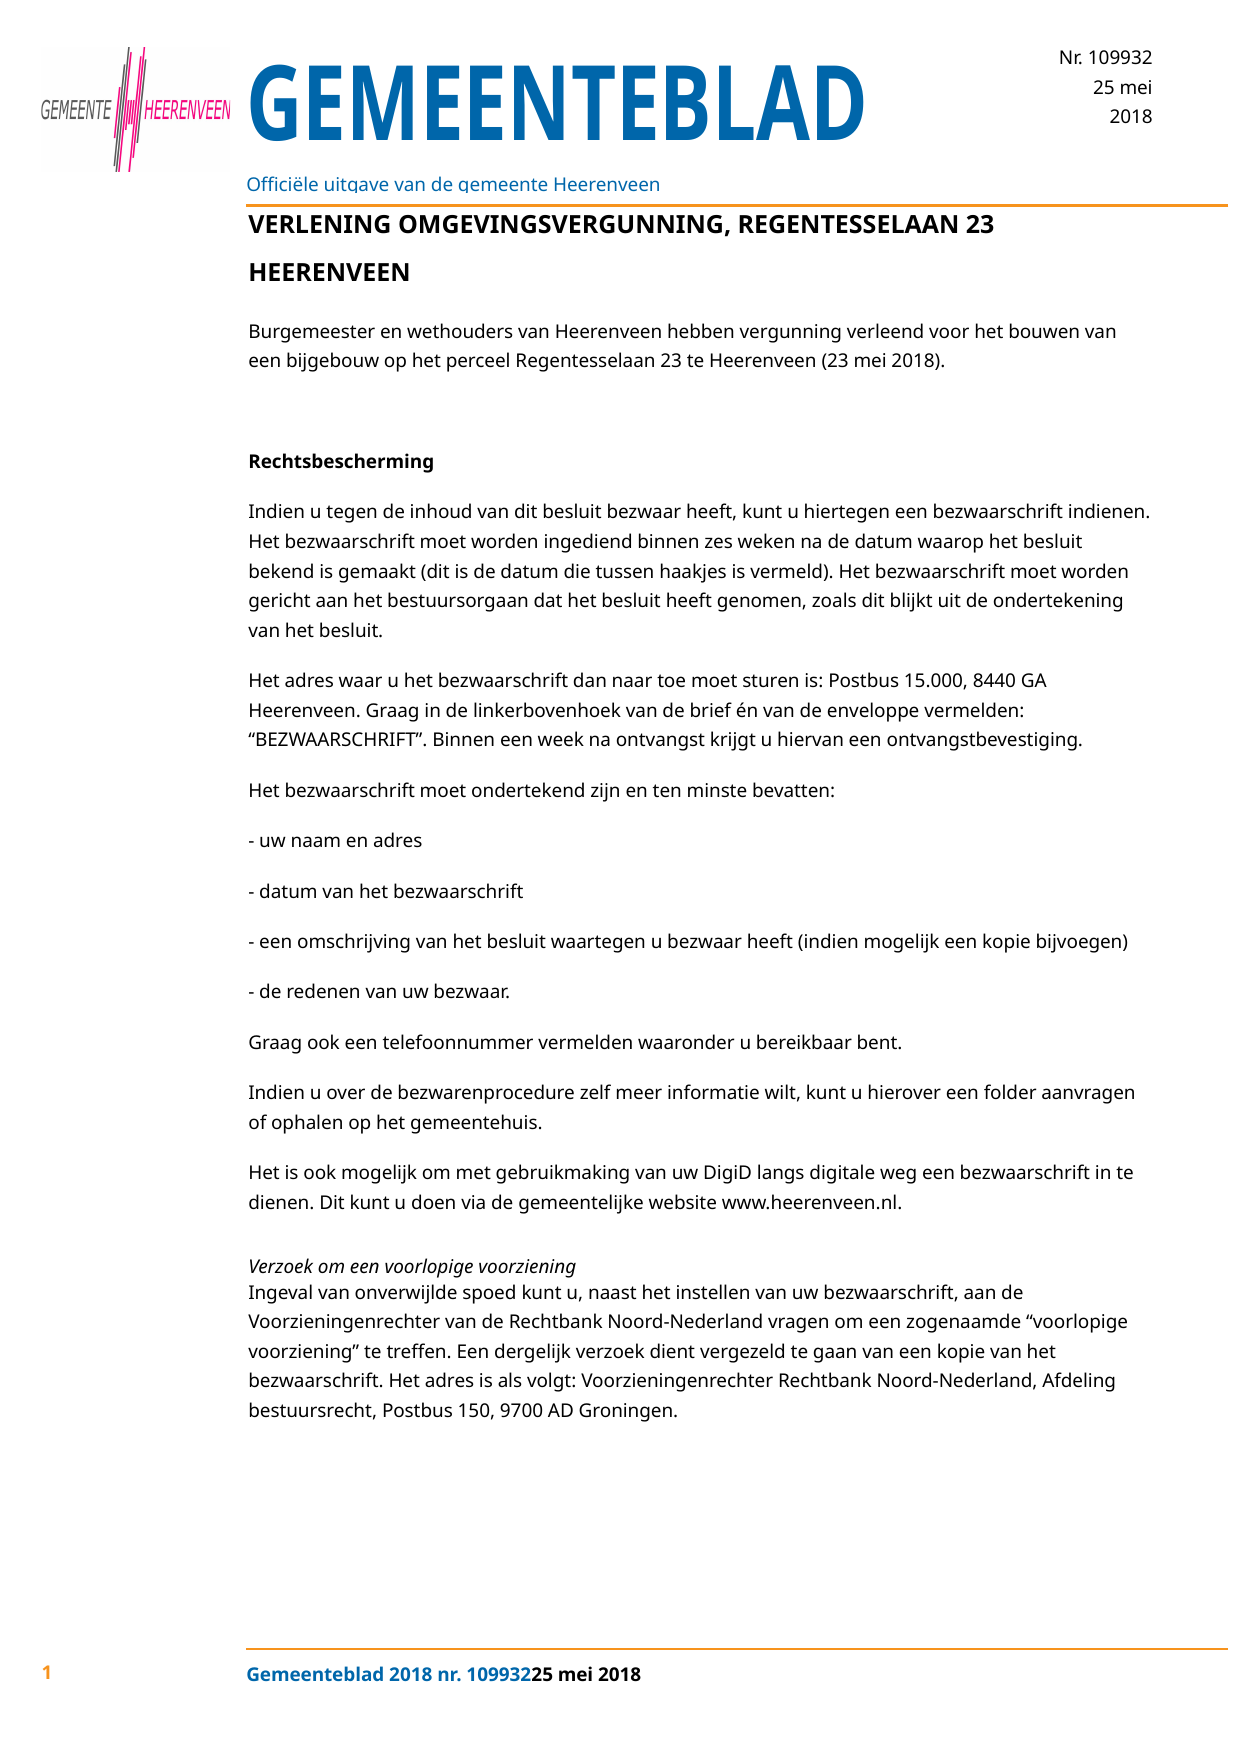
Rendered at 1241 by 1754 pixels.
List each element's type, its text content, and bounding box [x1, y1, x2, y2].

text Het bezwaarschrift moet ondertekend zijn en ten minste bevatten: [248, 777, 1152, 803]
text Graag ook een telefoonnummer vermelden waaronder u bereikbaar bent. [248, 1029, 1152, 1055]
text Ingeval van onverwijlde spoed kunt u, naast het instellen van uw bezwaarschrift, aan de Voorzieningenrechter van de Rechtbank Noord-Nederland vragen om een zogenaamde “voorlopige voorziening” te treffen. Een dergelijk verzoek dient vergezeld te gaan van een kopie van het bezwaarschrift. Het adres is als volgt: Voorzieningenrechter Rechtbank Noord-Nederland, Afdeling bestuursrecht, Postbus 150, 9700 AD Groningen. [248, 1279, 1152, 1423]
text Verzoek om een voorlopige voorziening [248, 1253, 1152, 1279]
picture [41, 47, 231, 172]
text Het adres waar u het bezwaarschrift dan naar toe moet sturen is: Postbus 15.000, 8440 GA Heerenveen. Graag in de linkerbovenhoek van de brief én van de enveloppe vermelden: “BEZWAARSCHRIFT”. Binnen een week na ontvangst krijgt u hiervan een ontvangstbevestiging. [248, 667, 1152, 752]
text Burgemeester en wethouders van Heerenveen hebben vergunning verleend voor het bouwen van een bijgebouw op het perceel Regentesselaan 23 te Heerenveen (23 mei 2018). [248, 318, 1152, 373]
text Indien u over de bezwarenprocedure zelf meer informatie wilt, kunt u hierover een folder aanvragen of ophalen op het gemeentehuis. [248, 1079, 1152, 1135]
text - de redenen van uw bezwaar. [248, 979, 1152, 1004]
text VERLENING OMGEVINGSVERGUNNING, REGENTESSELAAN 23 HEERENVEEN [248, 207, 1152, 288]
text - een omschrijving van het besluit waartegen u bezwaar heeft (indien mogelijk een kopie bijvoegen) [248, 928, 1152, 954]
text - datum van het bezwaarschrift [248, 878, 1152, 904]
text Het is ook mogelijk om met gebruikmaking van uw DigiD langs digitale weg een bezwaarschrift in te dienen. Dit kunt u doen via de gemeentelijke website www.heerenveen.nl. [248, 1159, 1152, 1215]
text Indien u tegen de inhoud van dit besluit bezwaar heeft, kunt u hiertegen een bezwaarschrift indienen. Het bezwaarschrift moet worden ingediend binnen zes weken na de datum waarop het besluit bekend is gemaakt (dit is de datum die tussen haakjes is vermeld). Het bezwaarschrift moet worden gericht aan het bestuursorgaan dat het besluit heeft genomen, zoals dit blijkt uit de ondertekening van het besluit. [248, 499, 1152, 643]
text Rechtsbescherming [248, 448, 1152, 474]
text - uw naam en adres [248, 827, 1152, 853]
